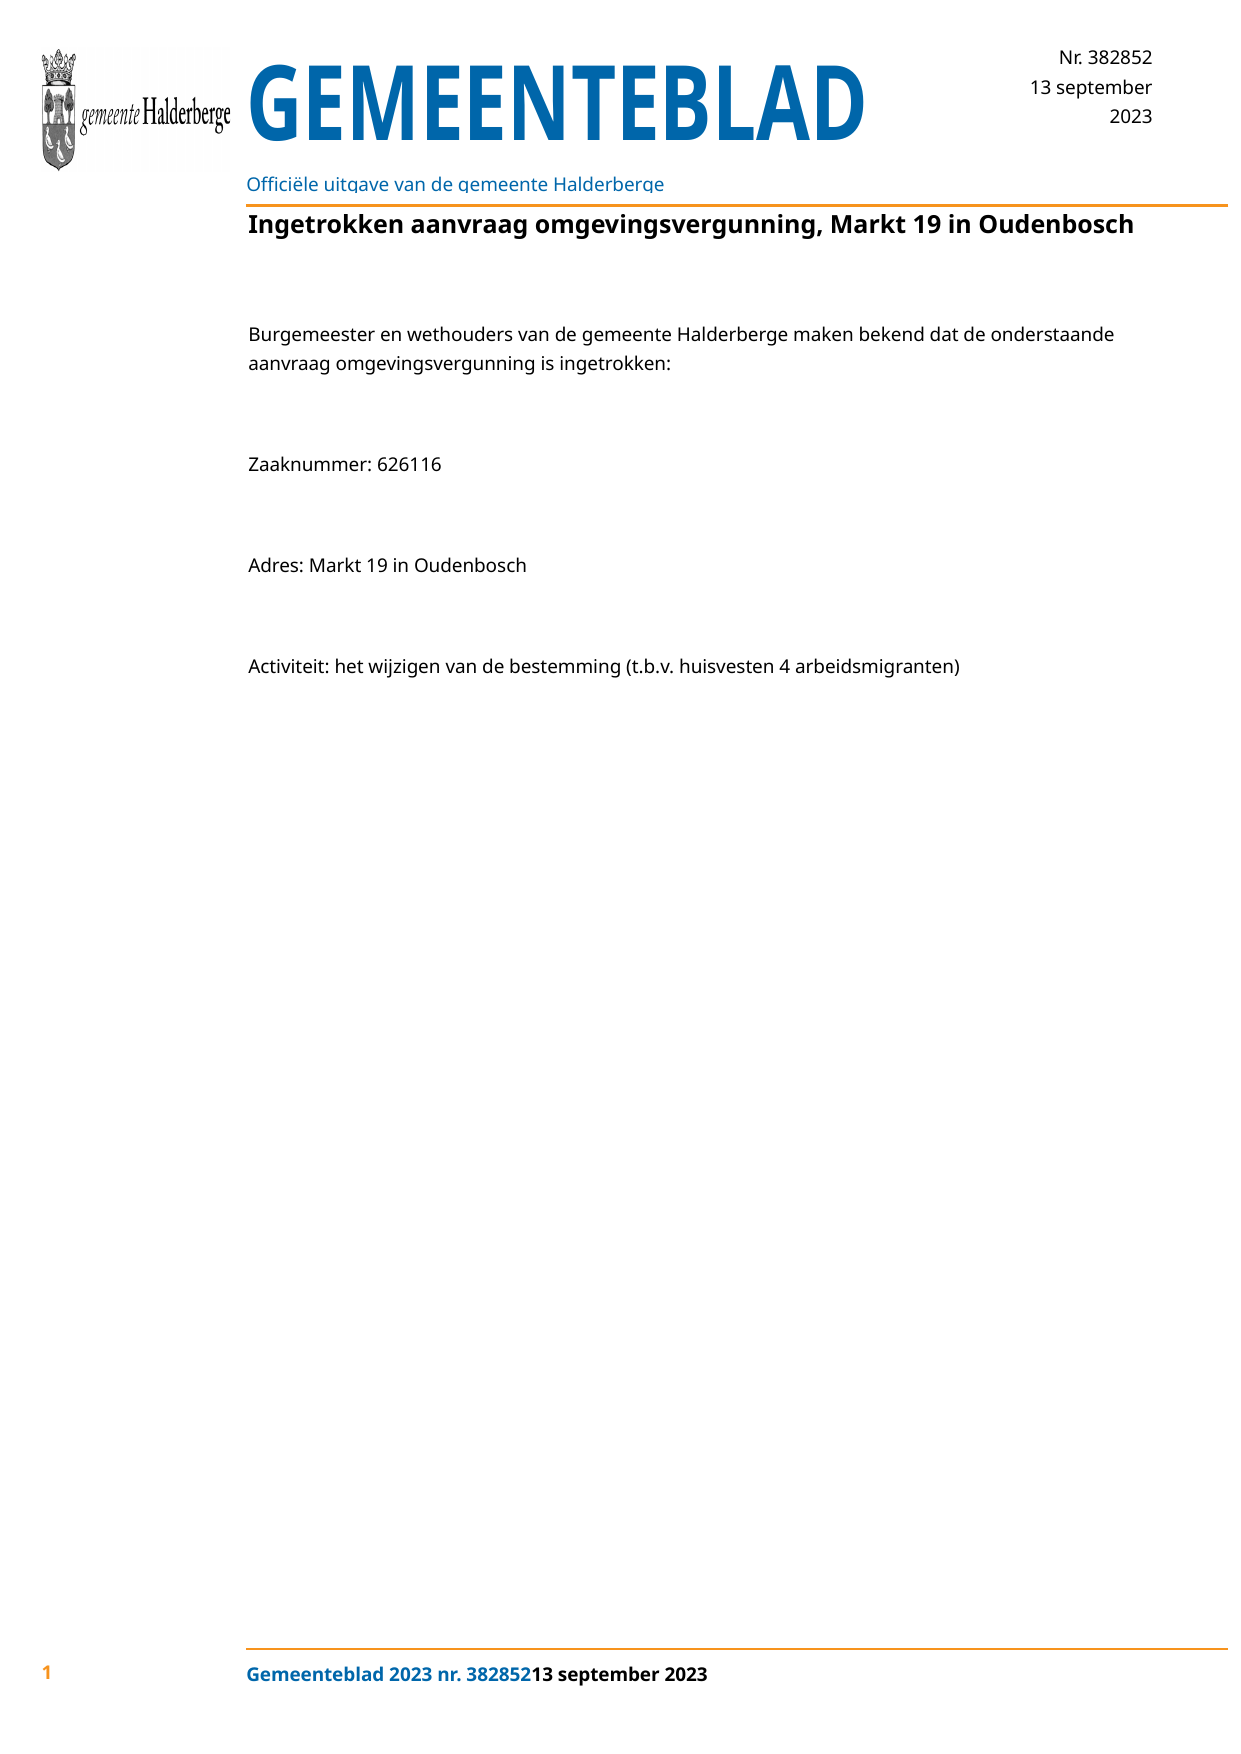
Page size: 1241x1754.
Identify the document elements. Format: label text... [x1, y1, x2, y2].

picture [41, 47, 231, 172]
text Adres: Markt 19 in Oudenbosch [248, 552, 1152, 578]
text Ingetrokken aanvraag omgevingsvergunning, Markt 19 in Oudenbosch [248, 207, 1152, 241]
text Activiteit: het wijzigen van de bestemming (t.b.v. huisvesten 4 arbeidsmigranten) [248, 653, 1152, 678]
text Burgemeester en wethouders van de gemeente Halderberge maken bekend dat de onderstaande aanvraag omgevingsvergunning is ingetrokken: [248, 321, 1152, 376]
text Zaaknummer: 626116 [248, 451, 1152, 477]
